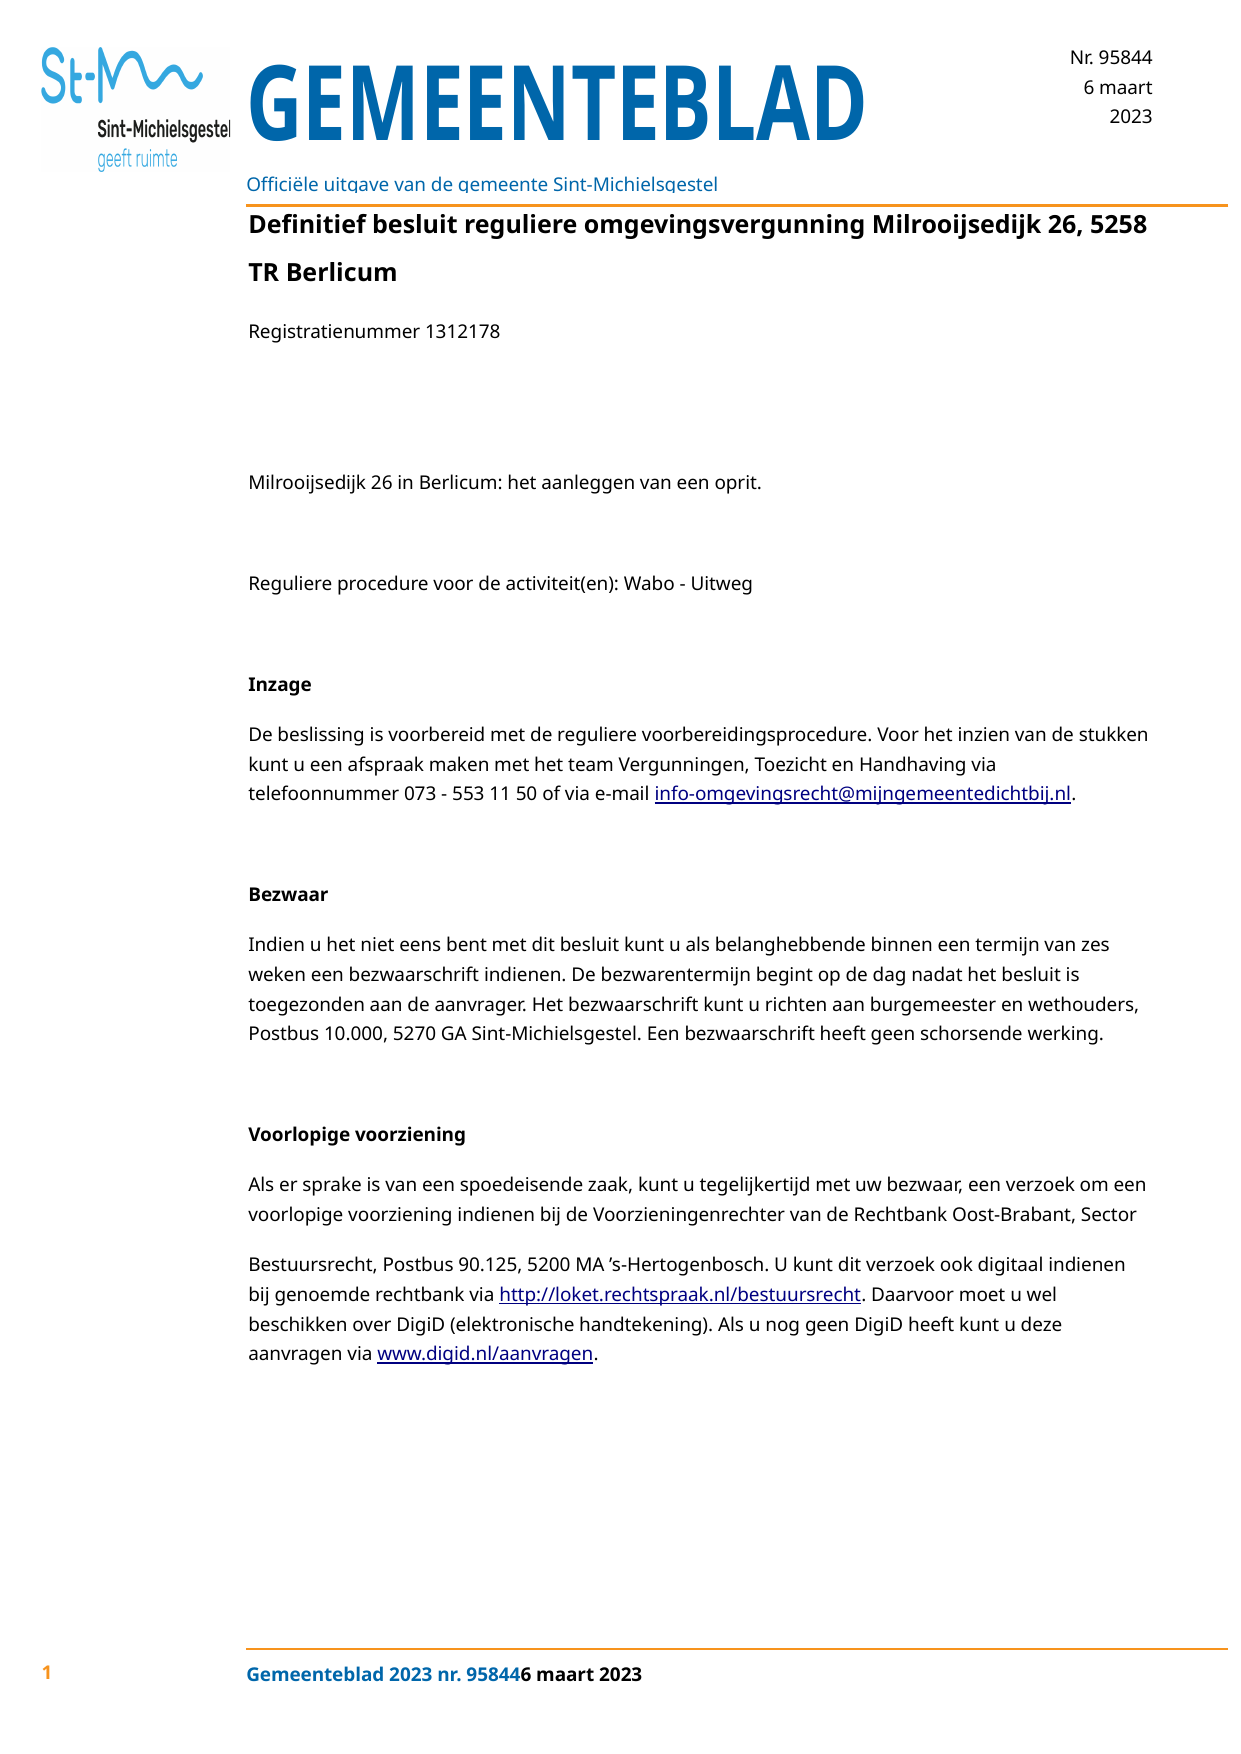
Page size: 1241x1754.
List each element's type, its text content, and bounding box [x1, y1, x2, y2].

text Voorlopige voorziening [248, 1121, 1152, 1147]
text Bezwaar [248, 881, 1152, 907]
picture [41, 47, 231, 172]
text Registratienummer 1312178 [248, 318, 1152, 344]
text Definitief besluit reguliere omgevingsvergunning Milrooijsedijk 26, 5258 TR Berlicum [248, 207, 1152, 288]
text Indien u het niet eens bent met dit besluit kunt u als belanghebbende binnen een termijn van zes weken een bezwaarschrift indienen. De bezwarentermijn begint op de dag nadat het besluit is toegezonden aan de aanvrager. Het bezwaarschrift kunt u richten aan burgemeester en wethouders, Postbus 10.000, 5270 GA Sint-Michielsgestel. Een bezwaarschrift heeft geen schorsende werking. [248, 932, 1152, 1046]
text Als er sprake is van een spoedeisende zaak, kunt u tegelijkertijd met uw bezwaar, een verzoek om een voorlopige voorziening indienen bij de Voorzieningenrechter van de Rechtbank Oost-Brabant, Sector [248, 1172, 1152, 1227]
text Milrooijsedijk 26 in Berlicum: het aanleggen van een oprit. [248, 469, 1152, 495]
text Reguliere procedure voor de activiteit(en): Wabo - Uitweg [248, 570, 1152, 596]
text De beslissing is voorbereid met de reguliere voorbereidingsprocedure. Voor het inzien van de stukken kunt u een afspraak maken met het team Vergunningen, Toezicht en Handhaving via telefoonnummer 073 - 553 11 50 of via e-mail info-omgevingsrecht@mijngemeentedichtbij.nl. [248, 721, 1152, 806]
text Inzage [248, 671, 1152, 697]
text Bestuursrecht, Postbus 90.125, 5200 MA ’s-Hertogenbosch. U kunt dit verzoek ook digitaal indienen bij genoemde rechtbank via http://loket.rechtspraak.nl/bestuursrecht. Daarvoor moet u wel beschikken over DigiD (elektronische handtekening). Als u nog geen DigiD heeft kunt u deze aanvragen via www.digid.nl/aanvragen. [248, 1252, 1152, 1366]
